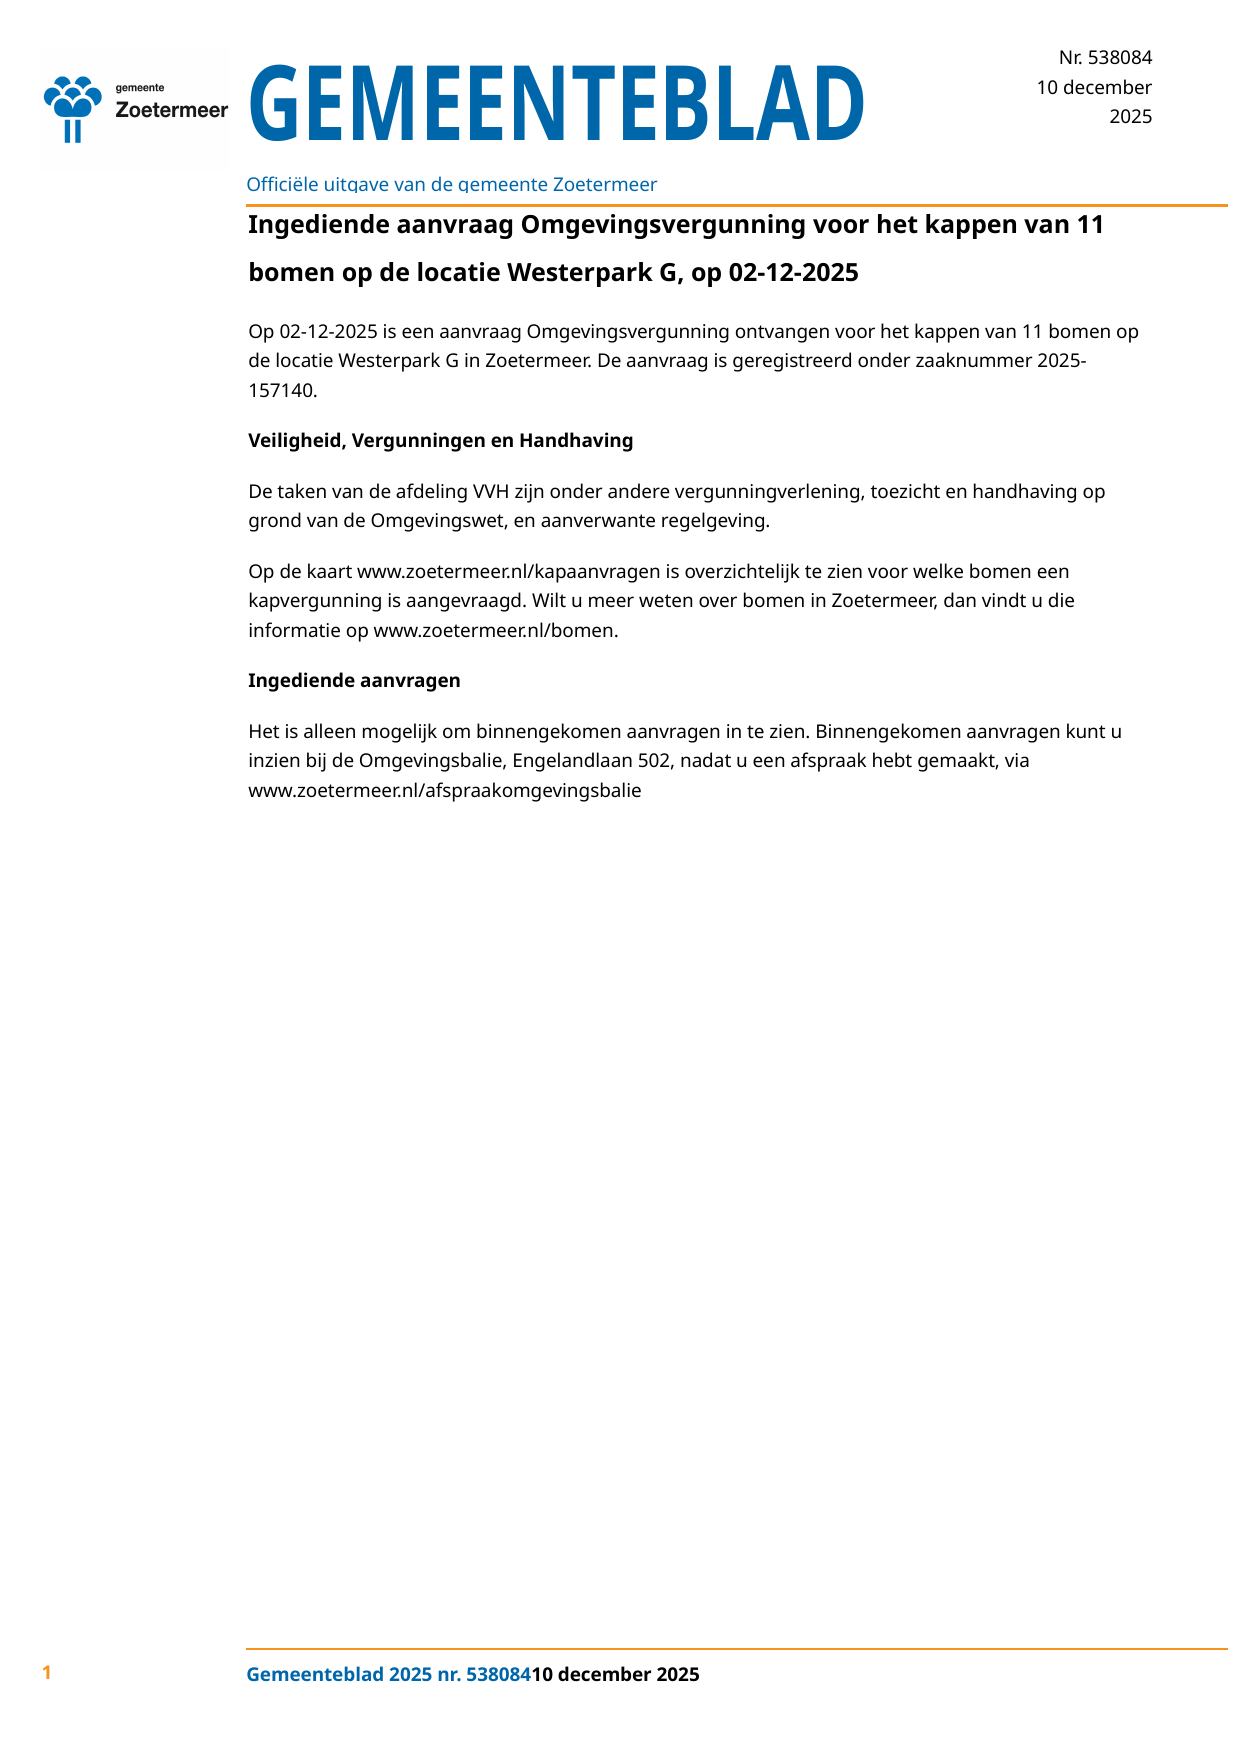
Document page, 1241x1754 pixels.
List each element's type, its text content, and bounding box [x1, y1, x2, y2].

text De taken van de afdeling VVH zijn onder andere vergunningverlening, toezicht en handhaving op grond van de Omgevingswet, en aanverwante regelgeving. [248, 478, 1152, 533]
text Ingediende aanvraag Omgevingsvergunning voor het kappen van 11 bomen op de locatie Westerpark G, op 02-12-2025 [248, 207, 1152, 288]
text Veiligheid, Vergunningen en Handhaving [248, 427, 1152, 453]
text Op de kaart www.zoetermeer.nl/kapaanvragen is overzichtelijk te zien voor welke bomen een kapvergunning is aangevraagd. Wilt u meer weten over bomen in Zoetermeer, dan vindt u die informatie op www.zoetermeer.nl/bomen. [248, 558, 1152, 643]
text Op 02-12-2025 is een aanvraag Omgevingsvergunning ontvangen voor het kappen van 11 bomen op de locatie Westerpark G in Zoetermeer. De aanvraag is geregistreerd onder zaaknummer 2025-157140. [248, 318, 1152, 403]
picture [41, 47, 231, 172]
text Ingediende aanvragen [248, 667, 1152, 693]
text Het is alleen mogelijk om binnengekomen aanvragen in te zien. Binnengekomen aanvragen kunt u inzien bij de Omgevingsbalie, Engelandlaan 502, nadat u een afspraak hebt gemaakt, via www.zoetermeer.nl/afspraakomgevingsbalie [248, 718, 1152, 803]
